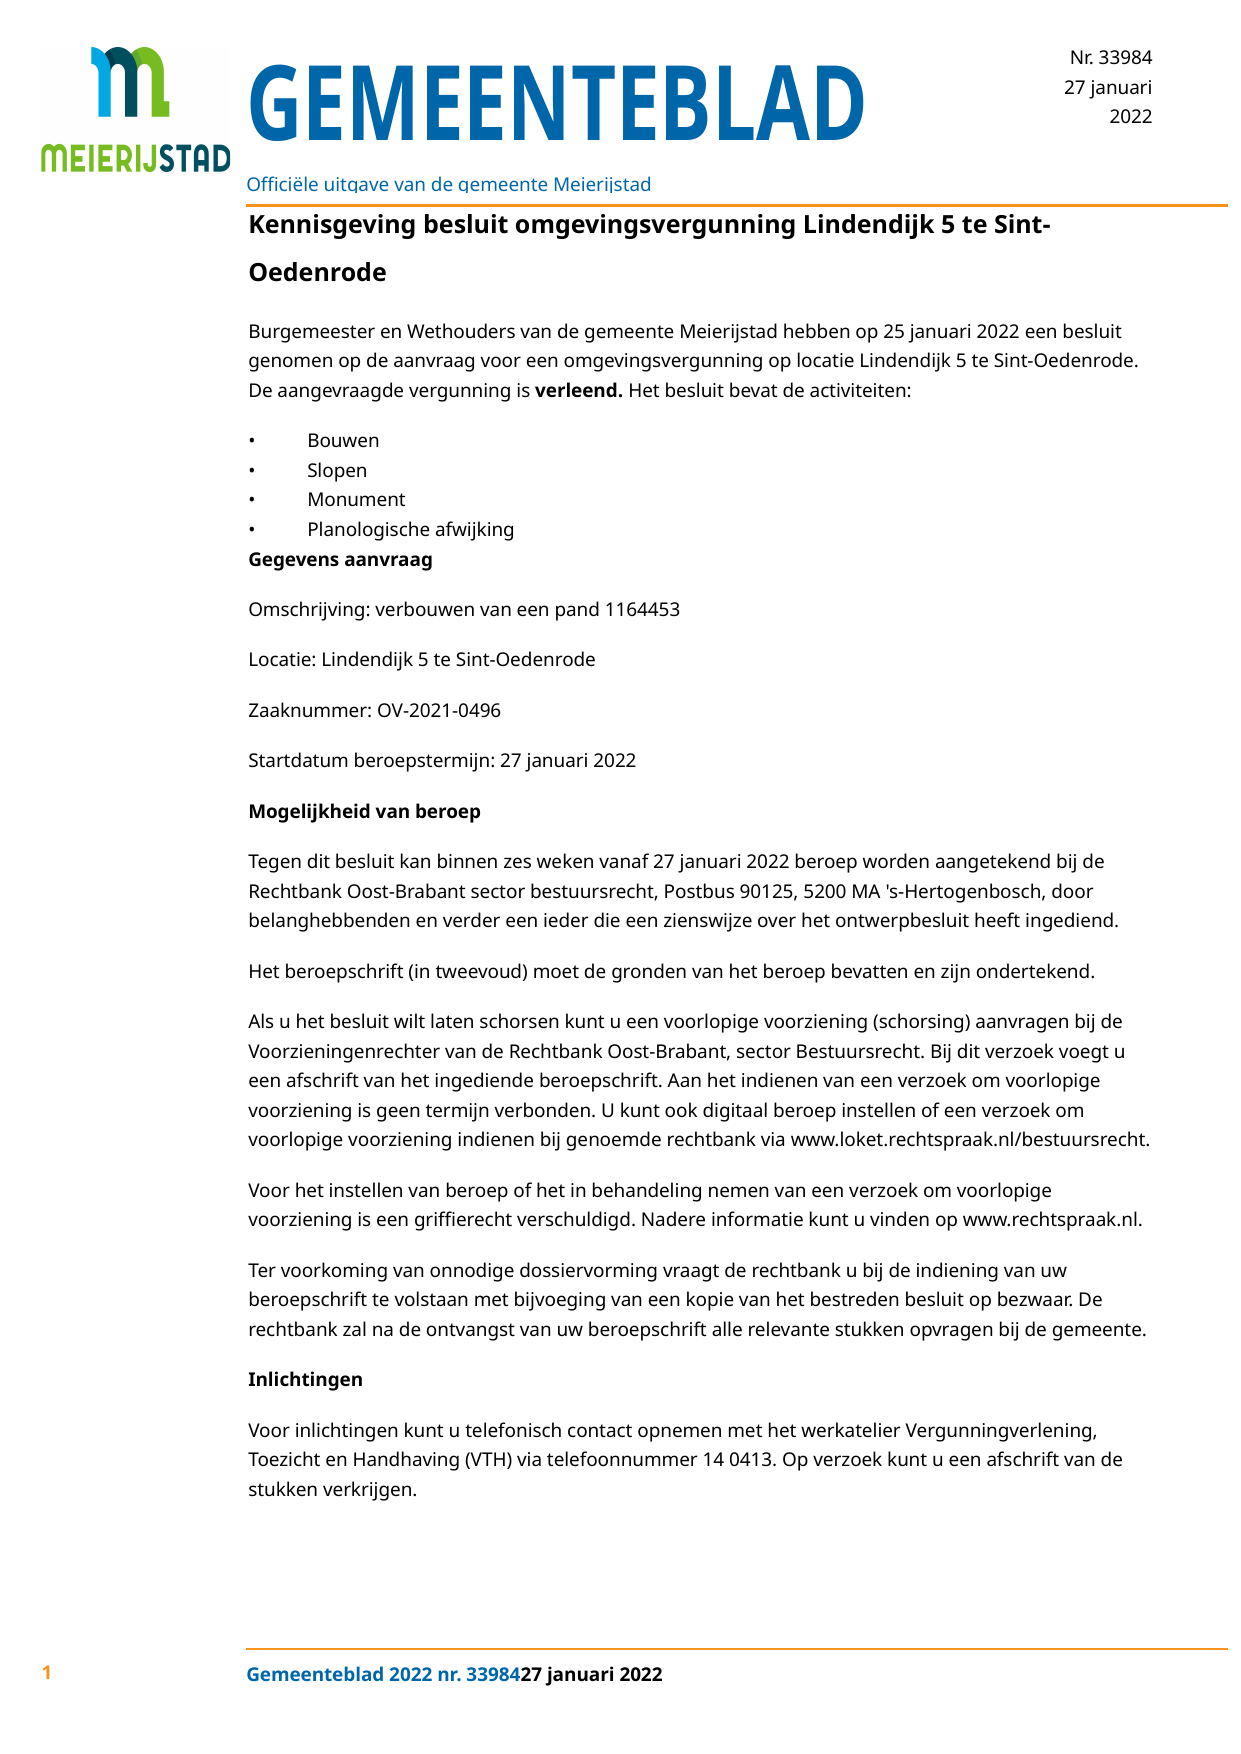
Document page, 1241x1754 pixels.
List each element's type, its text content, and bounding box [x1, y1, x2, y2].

text Locatie: Lindendijk 5 te Sint-Oedenrode [248, 647, 1152, 672]
text Voor inlichtingen kunt u telefonisch contact opnemen met het werkatelier Vergunningverlening, Toezicht en Handhaving (VTH) via telefoonnummer 14 0413. Op verzoek kunt u een afschrift van de stukken verkrijgen. [248, 1417, 1152, 1502]
text Gegevens aanvraag [248, 546, 1152, 572]
text Mogelijkheid van beroep [248, 798, 1152, 824]
text Zaaknummer: OV-2021-0496 [248, 697, 1152, 723]
list Monument [248, 487, 1152, 512]
text Kennisgeving besluit omgevingsvergunning Lindendijk 5 te Sint-Oedenrode [248, 207, 1152, 288]
text Het beroepschrift (in tweevoud) moet de gronden van het beroep bevatten en zijn ondertekend. [248, 958, 1152, 984]
list Bouwen [248, 427, 1152, 453]
text Burgemeester en Wethouders van de gemeente Meierijstad hebben op 25 januari 2022 een besluit genomen op de aanvraag voor een omgevingsvergunning op locatie Lindendijk 5 te Sint-Oedenrode. De aangevraagde vergunning is verleend. Het besluit bevat de activiteiten: [248, 318, 1152, 403]
text Omschrijving: verbouwen van een pand 1164453 [248, 596, 1152, 622]
text Startdatum beroepstermijn: 27 januari 2022 [248, 747, 1152, 773]
text Voor het instellen van beroep of het in behandeling nemen van een verzoek om voorlopige voorziening is een griffierecht verschuldigd. Nadere informatie kunt u vinden op www.rechtspraak.nl. [248, 1177, 1152, 1232]
picture [41, 47, 231, 172]
text Tegen dit besluit kan binnen zes weken vanaf 27 januari 2022 beroep worden aangetekend bij de Rechtbank Oost-Brabant sector bestuursrecht, Postbus 90125, 5200 MA 's-Hertogenbosch, door belanghebbenden en verder een ieder die een zienswijze over het ontwerpbesluit heeft ingediend. [248, 848, 1152, 933]
text Inlichtingen [248, 1367, 1152, 1392]
list Planologische afwijking [248, 516, 1152, 542]
list Slopen [248, 457, 1152, 483]
text Ter voorkoming van onnodige dossiervorming vraagt de rechtbank u bij de indiening van uw beroepschrift te volstaan met bijvoeging van een kopie van het bestreden besluit op bezwaar. De rechtbank zal na de ontvangst van uw beroepschrift alle relevante stukken opvragen bij de gemeente. [248, 1257, 1152, 1342]
text Als u het besluit wilt laten schorsen kunt u een voorlopige voorziening (schorsing) aanvragen bij de Voorzieningenrechter van de Rechtbank Oost-Brabant, sector Bestuursrecht. Bij dit verzoek voegt u een afschrift van het ingediende beroepschrift. Aan het indienen van een verzoek om voorlopige voorziening is geen termijn verbonden. U kunt ook digitaal beroep instellen of een verzoek om voorlopige voorziening indienen bij genoemde rechtbank via www.loket.rechtspraak.nl/bestuursrecht. [248, 1008, 1152, 1152]
